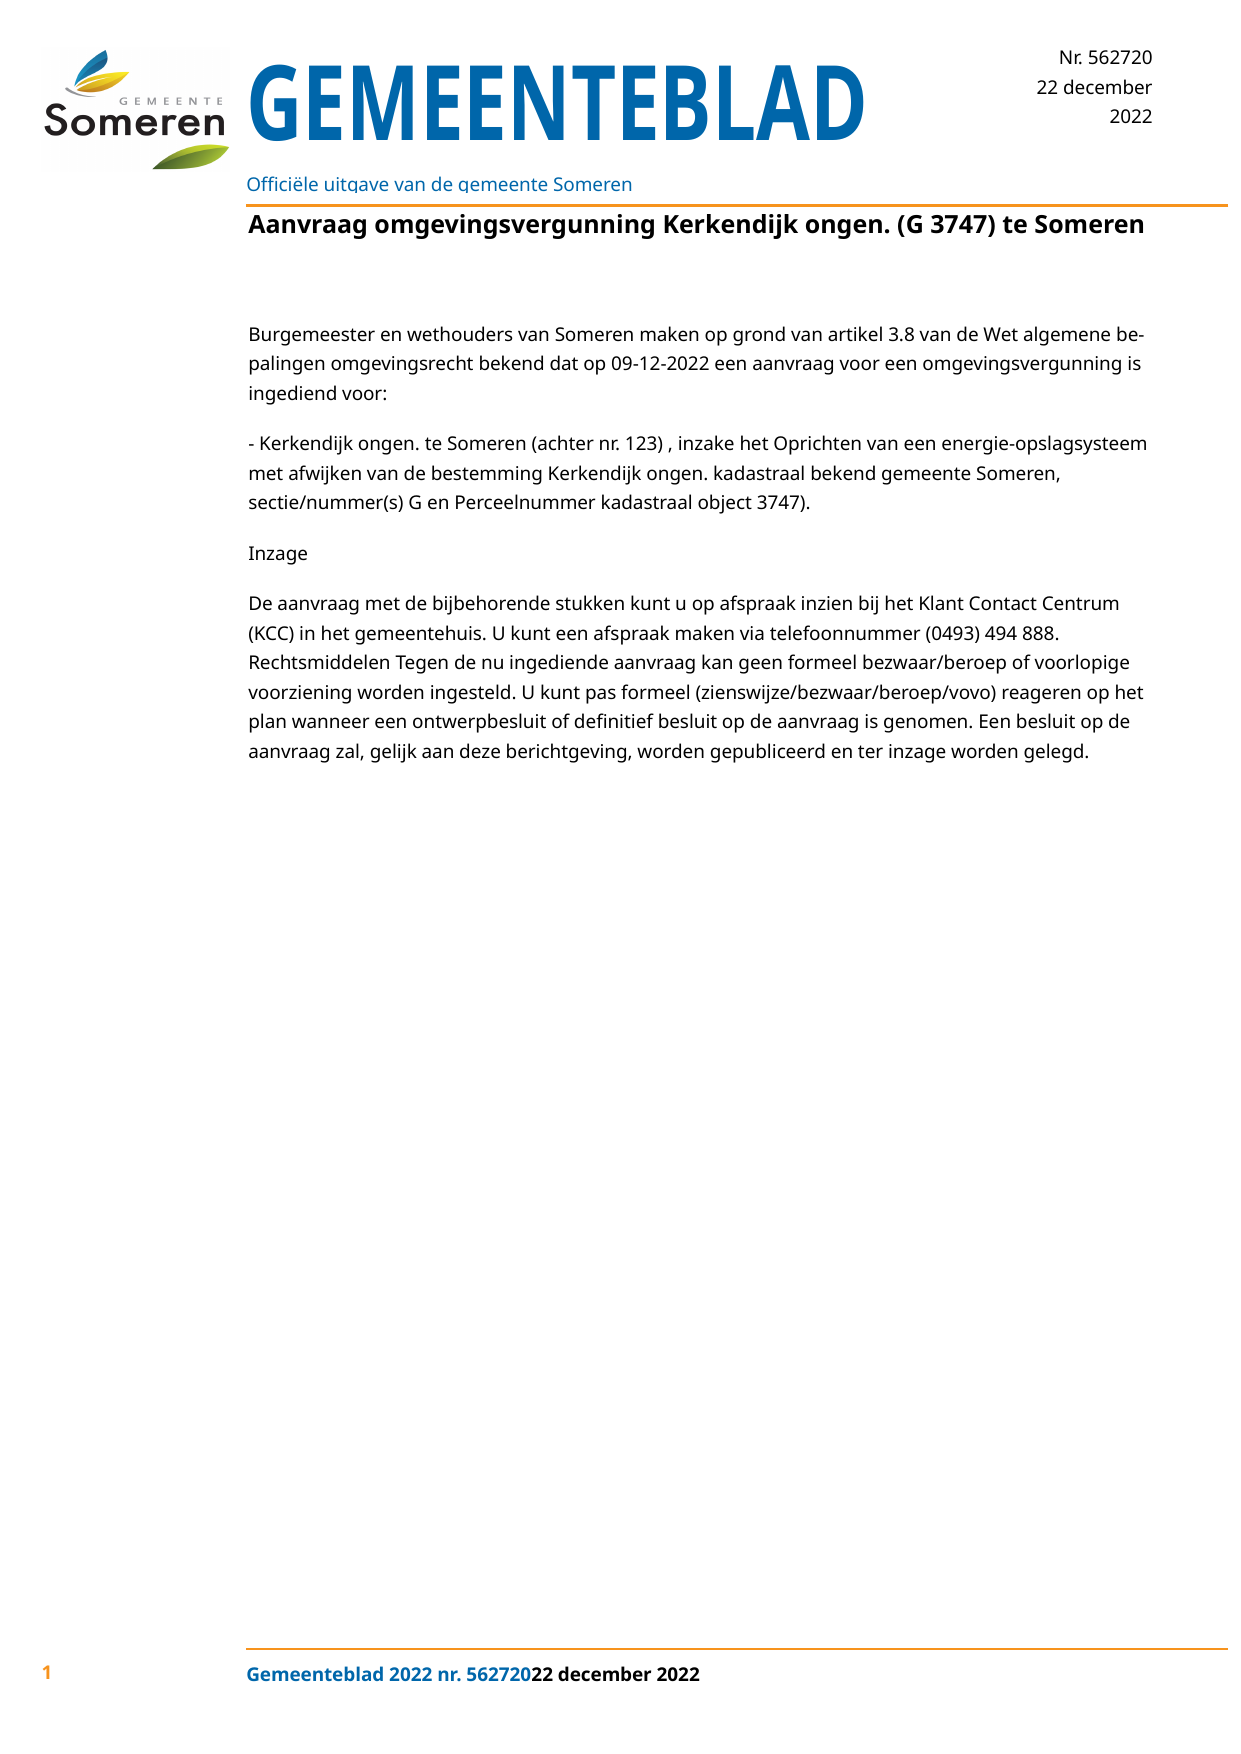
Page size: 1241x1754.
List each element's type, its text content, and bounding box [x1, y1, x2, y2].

text - Kerkendijk ongen. te Someren (achter nr. 123) , inzake het Oprichten van een energie-opslagsysteem met afwijken van de bestemming Kerkendijk ongen. kadastraal bekend gemeente Someren, sectie/nummer(s) G en Perceelnummer kadastraal object 3747). [248, 430, 1152, 515]
text De aanvraag met de bijbehorende stukken kunt u op afspraak inzien bij het Klant Contact Centrum (KCC) in het gemeentehuis. U kunt een afspraak maken via telefoonnummer (0493) 494 888. Rechtsmiddelen Tegen de nu ingediende aanvraag kan geen formeel bezwaar/beroep of voorlopige voorziening worden ingesteld. U kunt pas formeel (zienswijze/bezwaar/beroep/vovo) reageren op het plan wanneer een ontwerpbesluit of definitief besluit op de aanvraag is genomen. Een besluit op de aanvraag zal, gelijk aan deze berichtgeving, worden gepubliceerd en ter inzage worden gelegd. [248, 590, 1152, 764]
text Aanvraag omgevingsvergunning Kerkendijk ongen. (G 3747) te Someren [248, 207, 1152, 241]
text Inzage [248, 540, 1152, 566]
text Burgemeester en wethouders van Someren maken op grond van artikel 3.8 van de Wet algemene be- palingen omgevingsrecht bekend dat op 09-12-2022 een aanvraag voor een omgevingsvergunning is ingediend voor: [248, 321, 1152, 406]
picture [41, 47, 231, 172]
